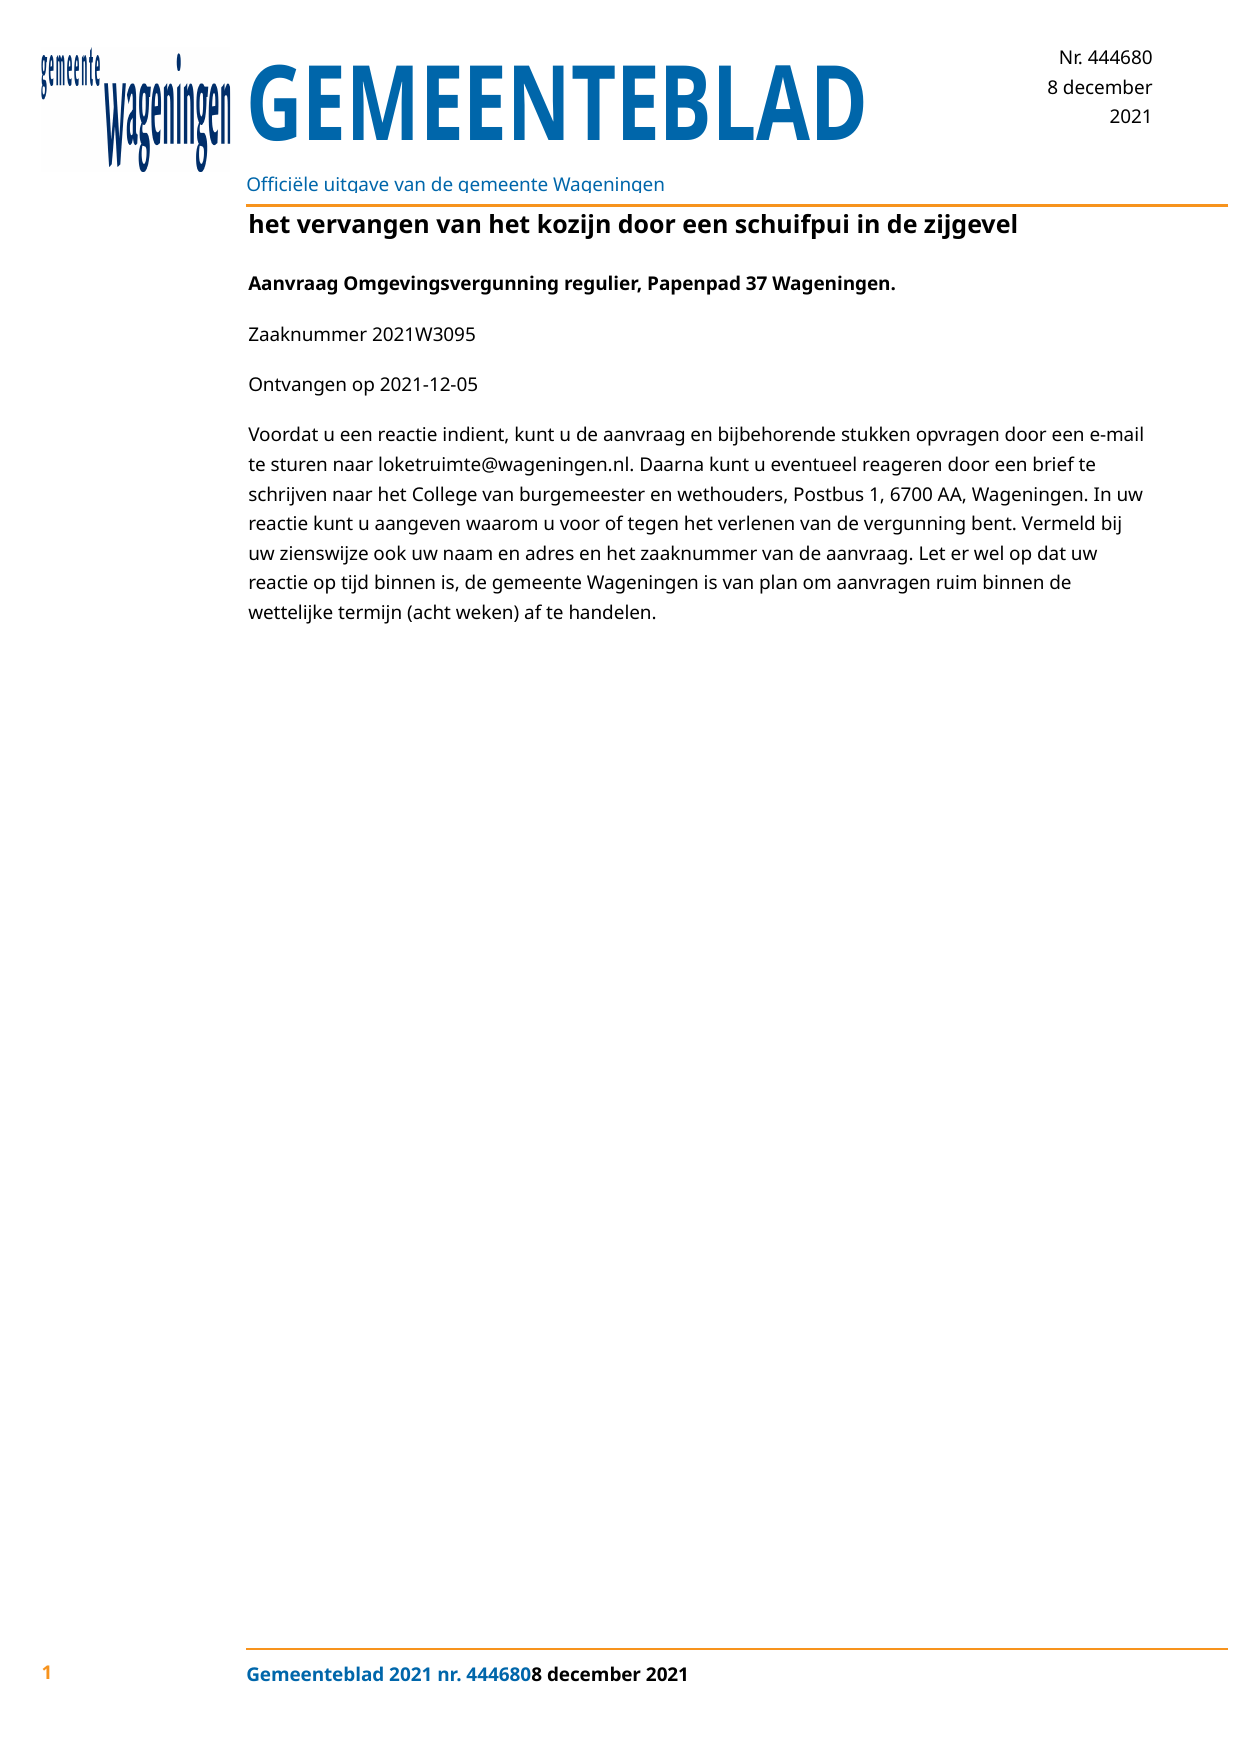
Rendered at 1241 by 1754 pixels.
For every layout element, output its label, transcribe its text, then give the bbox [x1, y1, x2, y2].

text Aanvraag Omgevingsvergunning regulier, Papenpad 37 Wageningen. [248, 270, 1152, 296]
text Voordat u een reactie indient, kunt u de aanvraag en bijbehorende stukken opvragen door een e-mail te sturen naar loketruimte@wageningen.nl. Daarna kunt u eventueel reageren door een brief te schrijven naar het College van burgemeester en wethouders, Postbus 1, 6700 AA, Wageningen. In uw reactie kunt u aangeven waarom u voor of tegen het verlenen van de vergunning bent. Vermeld bij uw zienswijze ook uw naam en adres en het zaaknummer van de aanvraag. Let er wel op dat uw reactie op tijd binnen is, de gemeente Wageningen is van plan om aanvragen ruim binnen de wettelijke termijn (acht weken) af te handelen. [248, 422, 1152, 625]
picture [41, 47, 231, 172]
text Ontvangen op 2021-12-05 [248, 371, 1152, 397]
text het vervangen van het kozijn door een schuifpui in de zijgevel [248, 207, 1152, 241]
text Zaaknummer 2021W3095 [248, 321, 1152, 346]
